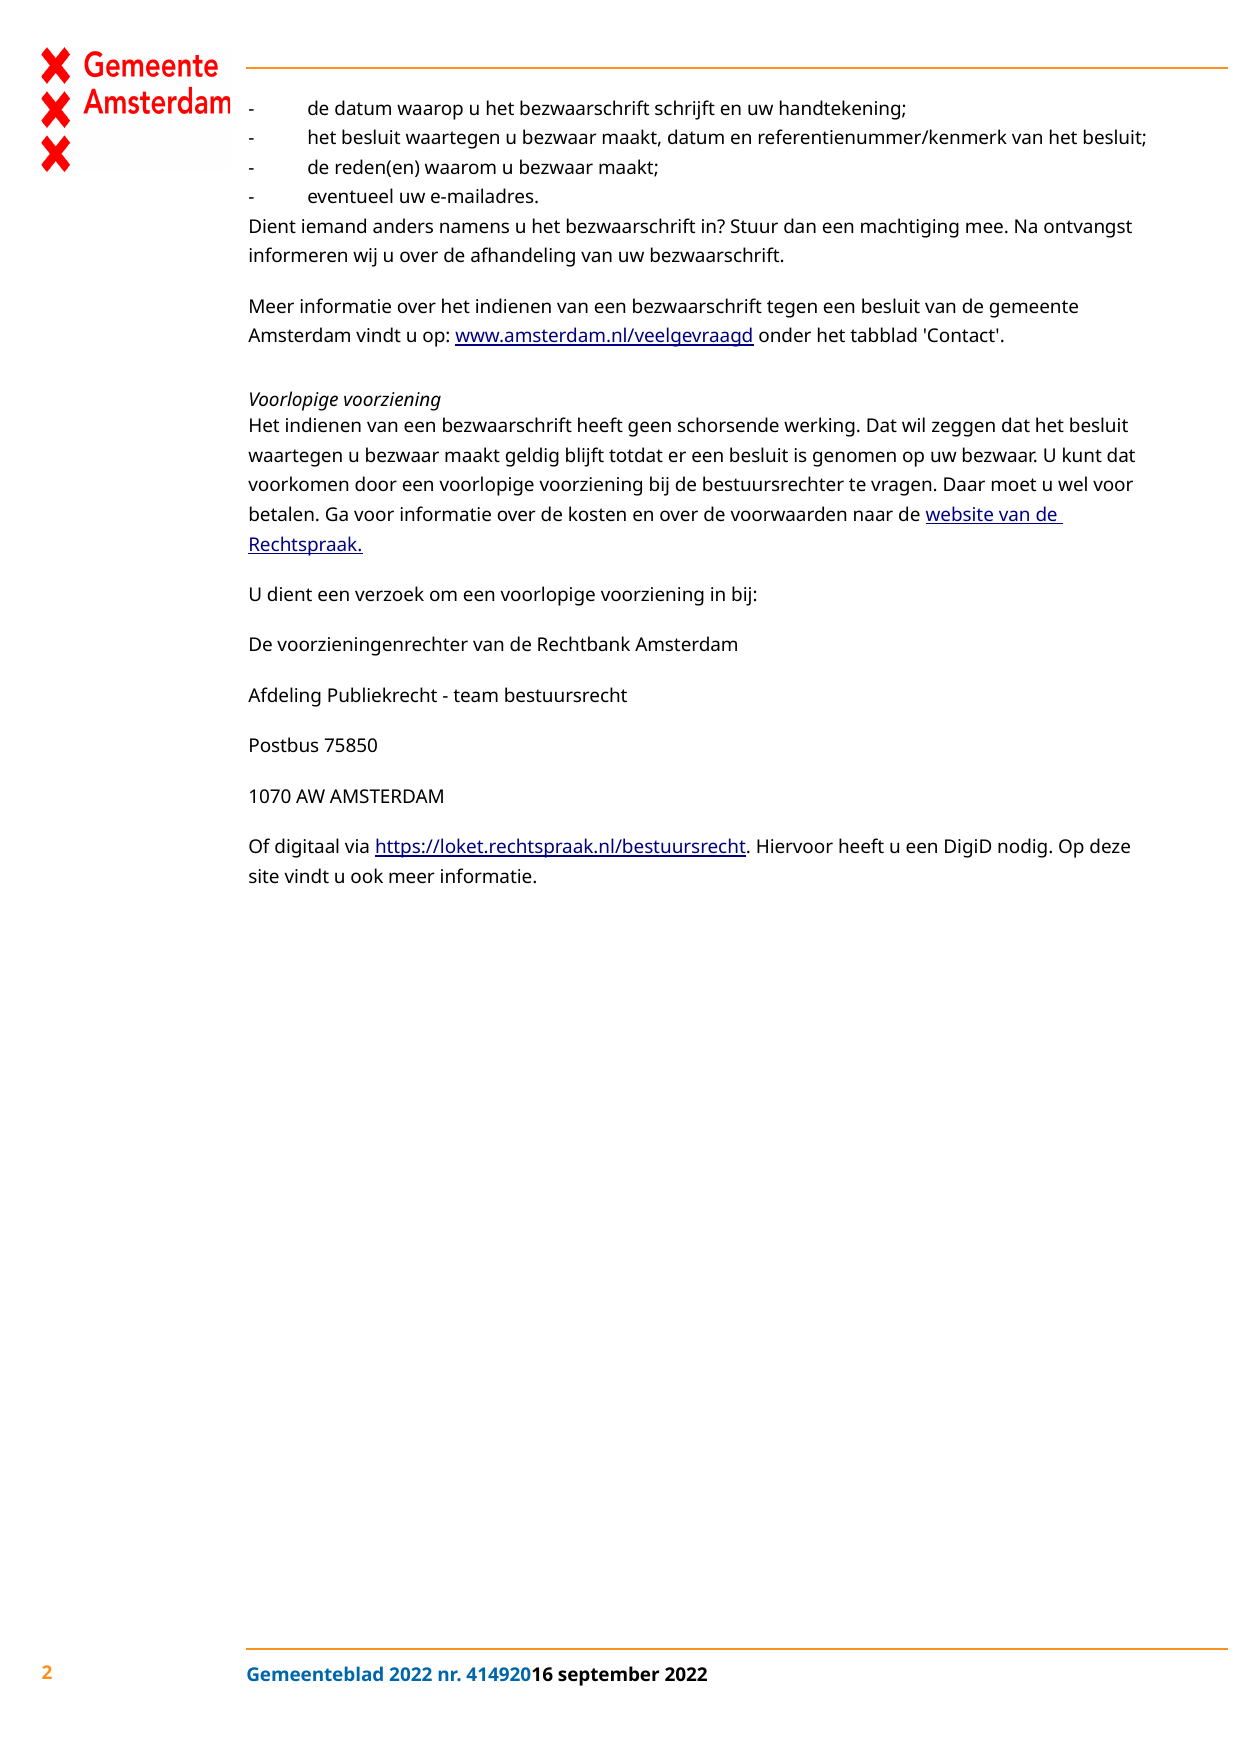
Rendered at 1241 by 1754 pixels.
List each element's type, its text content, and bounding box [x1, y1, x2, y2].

text 1070 AW AMSTERDAM [248, 783, 1152, 808]
list de reden(en) waarom u bezwaar maakt; [248, 154, 1152, 180]
text Het indienen van een bezwaarschrift heeft geen schorsende werking. Dat wil zeggen dat het besluit waartegen u bezwaar maakt geldig blijft totdat er een besluit is genomen op uw bezwaar. U kunt dat voorkomen door een voorlopige voorziening bij de bestuursrechter te vragen. Daar moet u wel voor betalen. Ga voor informatie over de kosten en over de voorwaarden naar de website van de Rechtspraak. [248, 412, 1152, 556]
text Meer informatie over het indienen van een bezwaarschrift tegen een besluit van de gemeente Amsterdam vindt u op: www.amsterdam.nl/veelgevraagd onder het tabblad 'Contact'. [248, 293, 1152, 348]
list eventueel uw e-mailadres. [248, 183, 1152, 209]
text De voorzieningenrechter van de Rechtbank Amsterdam [248, 632, 1152, 657]
text Of digitaal via https://loket.rechtspraak.nl/bestuursrecht. Hiervoor heeft u een DigiD nodig. Op deze site vindt u ook meer informatie. [248, 833, 1152, 888]
text Postbus 75850 [248, 732, 1152, 758]
text Dient iemand anders namens u het bezwaarschrift in? Stuur dan een machtiging mee. Na ontvangst informeren wij u over de afhandeling van uw bezwaarschrift. [248, 213, 1152, 268]
picture [41, 47, 231, 172]
list het besluit waartegen u bezwaar maakt, datum en referentienummer/kenmerk van het besluit; [248, 124, 1152, 150]
text Voorlopige voorziening [248, 387, 1152, 412]
text U dient een verzoek om een voorlopige voorziening in bij: [248, 581, 1152, 607]
text Afdeling Publiekrecht - team bestuursrecht [248, 682, 1152, 708]
list de datum waarop u het bezwaarschrift schrijft en uw handtekening; [248, 95, 1152, 121]
